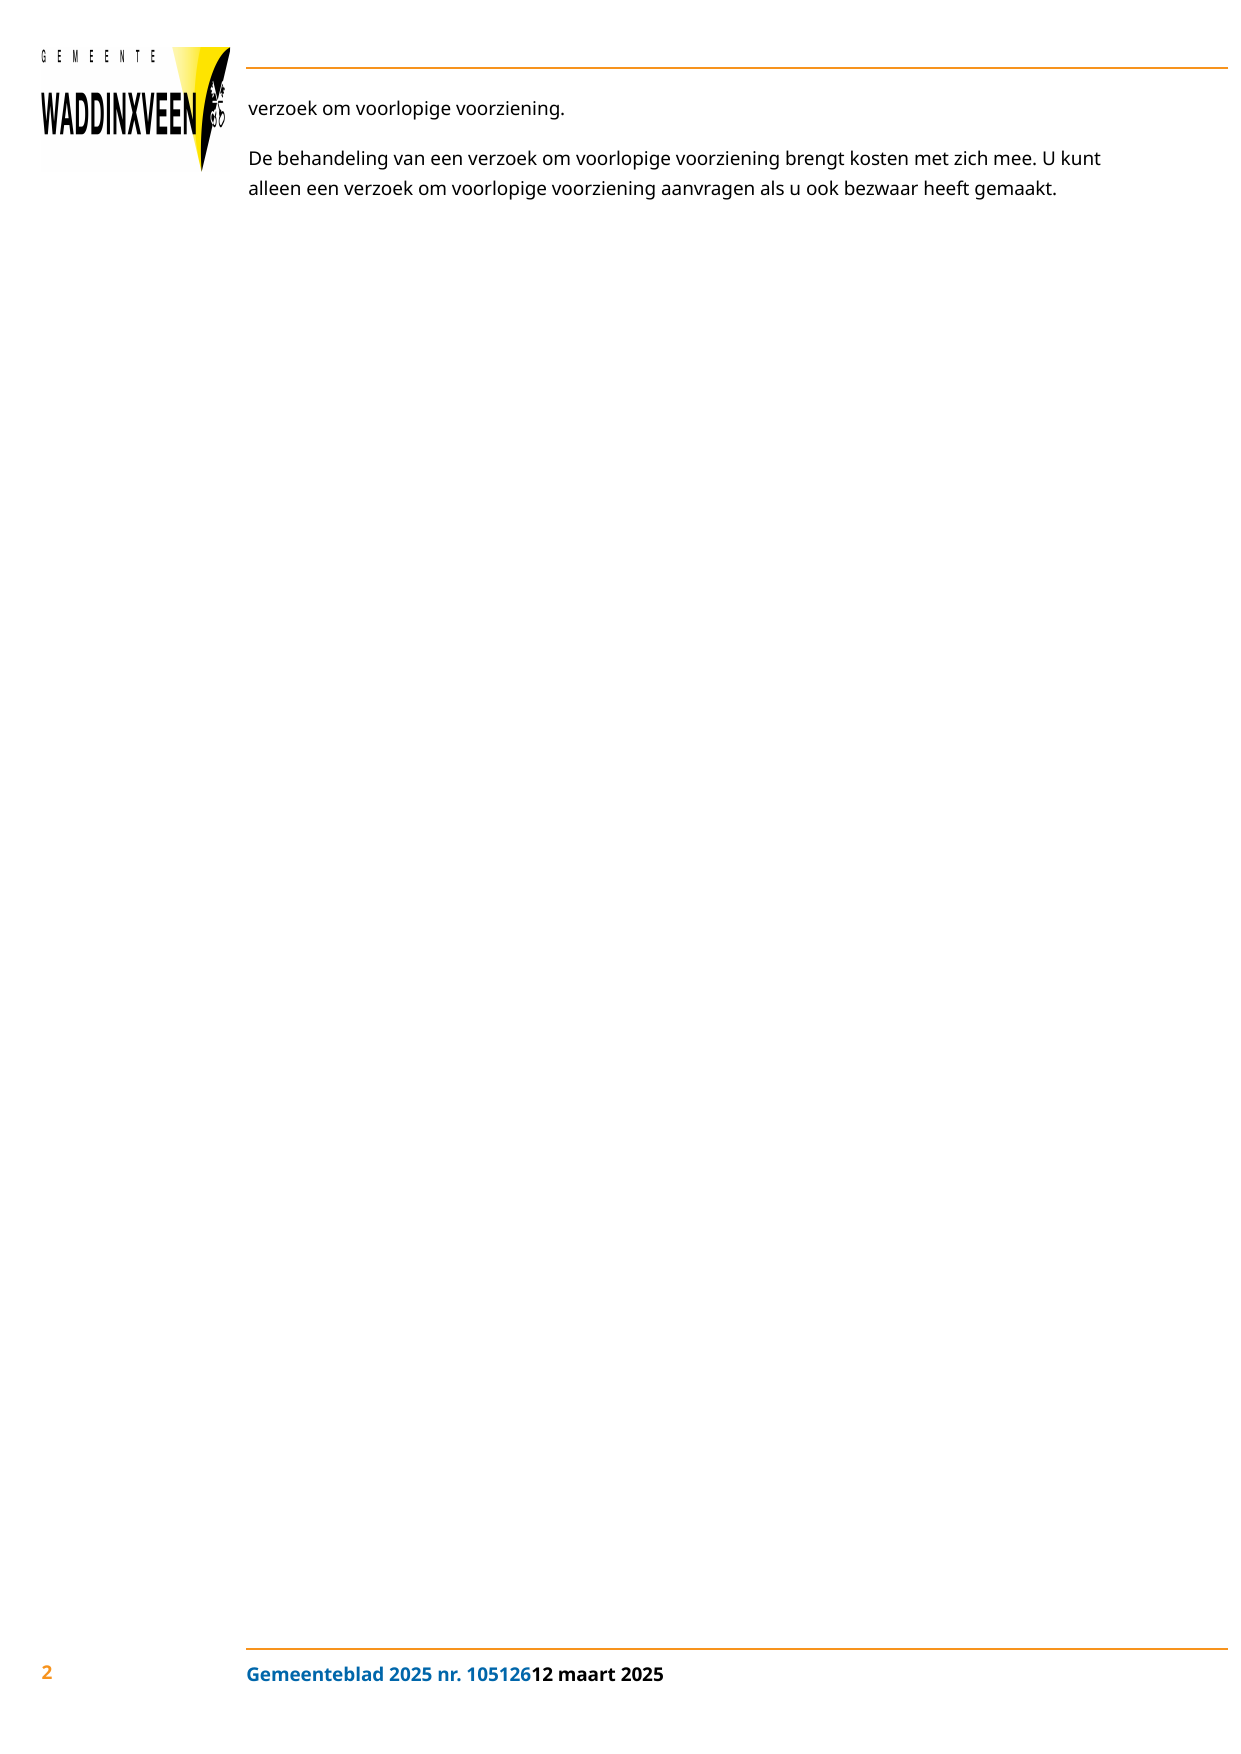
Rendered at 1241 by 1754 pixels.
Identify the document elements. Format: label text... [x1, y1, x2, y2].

text verzoek om voorlopige voorziening. [248, 95, 1152, 121]
text De behandeling van een verzoek om voorlopige voorziening brengt kosten met zich mee. U kunt alleen een verzoek om voorlopige voorziening aanvragen als u ook bezwaar heeft gemaakt. [248, 145, 1152, 201]
picture [41, 47, 231, 172]
